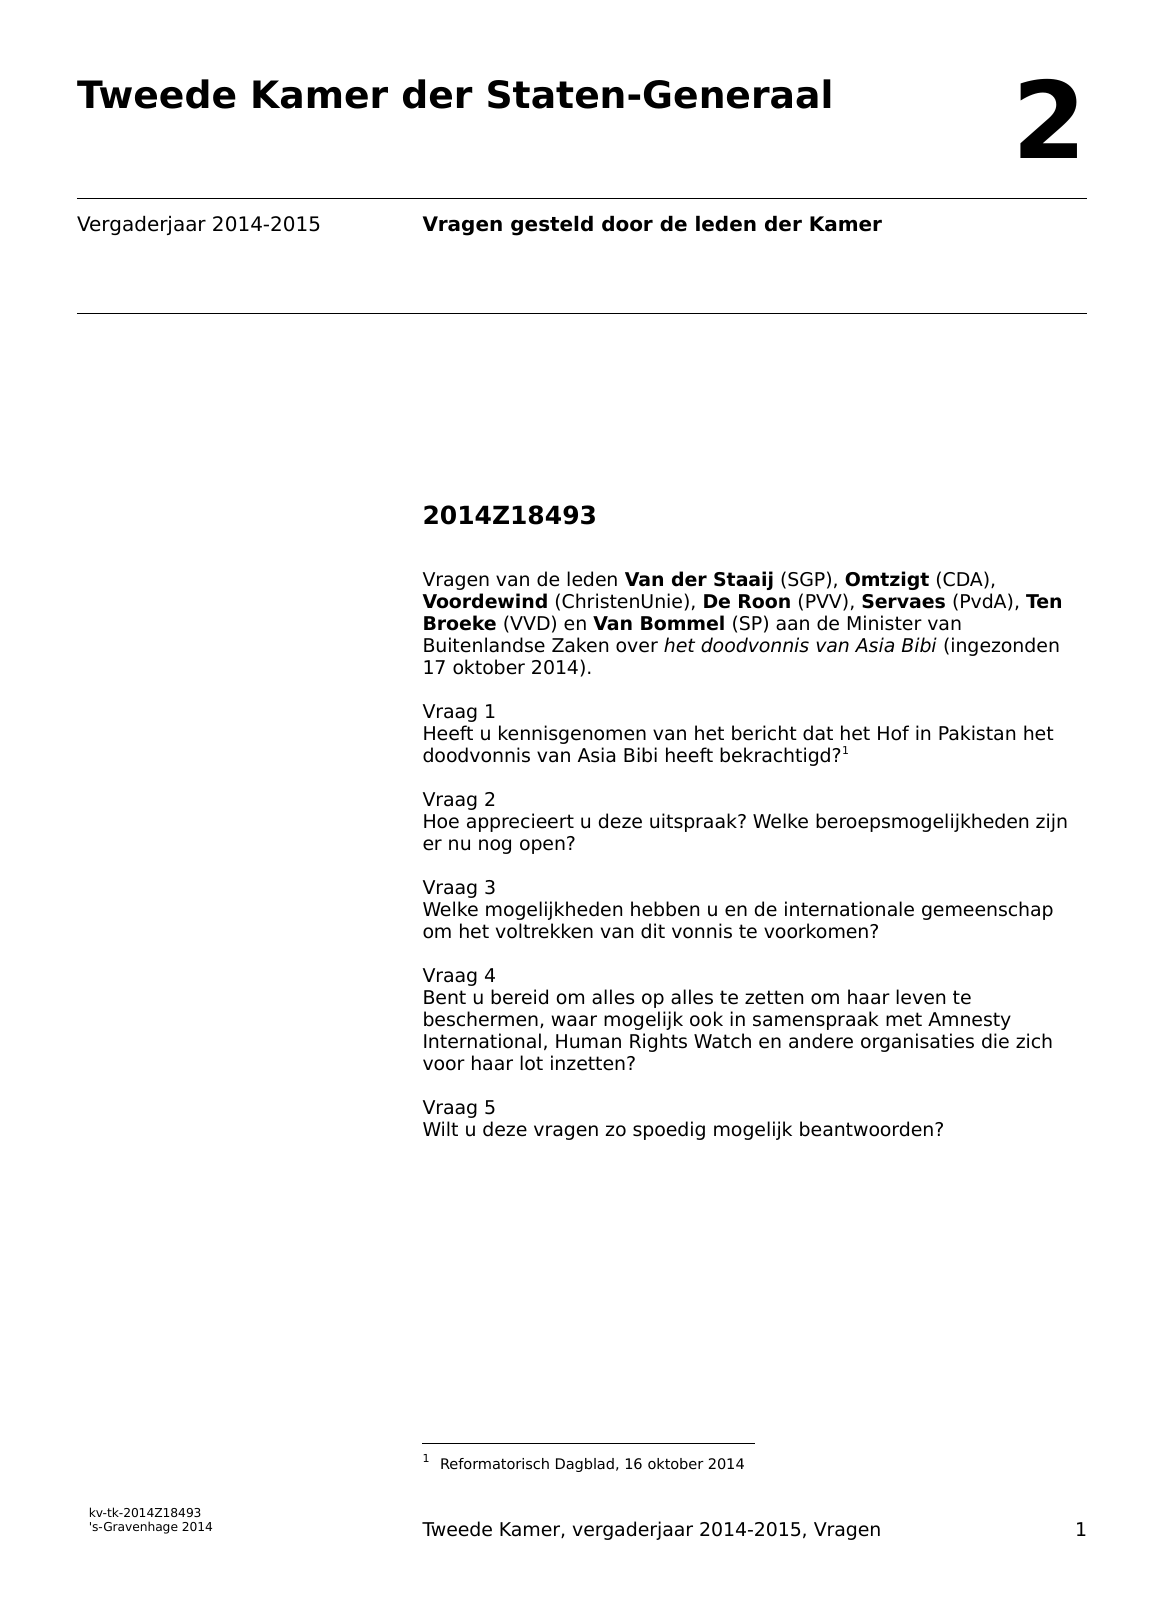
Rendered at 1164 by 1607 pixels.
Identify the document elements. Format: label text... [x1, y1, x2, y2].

text kv-tk-2014Z18493 [88, 1506, 323, 1520]
text Reformatorisch Dagblad, 16 oktober 2014 [422, 1452, 1087, 1474]
text 2014Z18493 [422, 501, 1087, 531]
text 's-Gravenhage 2014 [88, 1520, 323, 1534]
text Vraag 3 [422, 877, 1087, 899]
text Welke mogelijkheden hebben u en de internationale gemeenschap om het voltrekken van dit vonnis te voorkomen? [422, 899, 1087, 943]
table_cell Vergaderjaar 2014-2015 [77, 199, 422, 313]
text Heeft u kennisgenomen van het bericht dat het Hof in Pakistan het doodvonnis van Asia Bibi heeft bekrachtigd? [422, 723, 1087, 767]
text Bent u bereid om alles op alles te zetten om haar leven te beschermen, waar mogelijk ook in samenspraak met Amnesty International, Human Rights Watch en andere organisaties die zich voor haar lot inzetten? [422, 987, 1087, 1075]
text Hoe apprecieert u deze uitspraak? Welke beroepsmogelijkheden zijn er nu nog open? [422, 811, 1087, 855]
text Wilt u deze vragen zo spoedig mogelijk beantwoorden? [422, 1119, 1087, 1141]
text Vraag 1 [422, 701, 1087, 723]
text Vraag 2 [422, 789, 1087, 811]
table_header Tweede Kamer der Staten-Generaal [77, 59, 886, 198]
table_cell Vragen gesteld door de leden der Kamer [422, 199, 1087, 313]
text Vragen van de leden Van der Staaij (SGP), Omtzigt (CDA), Voordewind (ChristenUnie), De Roon (PVV), Servaes (PvdA), Ten Broeke (VVD) en Van Bommel (SP) aan de Minister van Buitenlandse Zaken over het doodvonnis van Asia Bibi (ingezonden 17 oktober 2014). [422, 569, 1087, 679]
text Vraag 4 [422, 965, 1087, 987]
text Vraag 5 [422, 1097, 1087, 1119]
table_header 2 [886, 59, 1087, 198]
